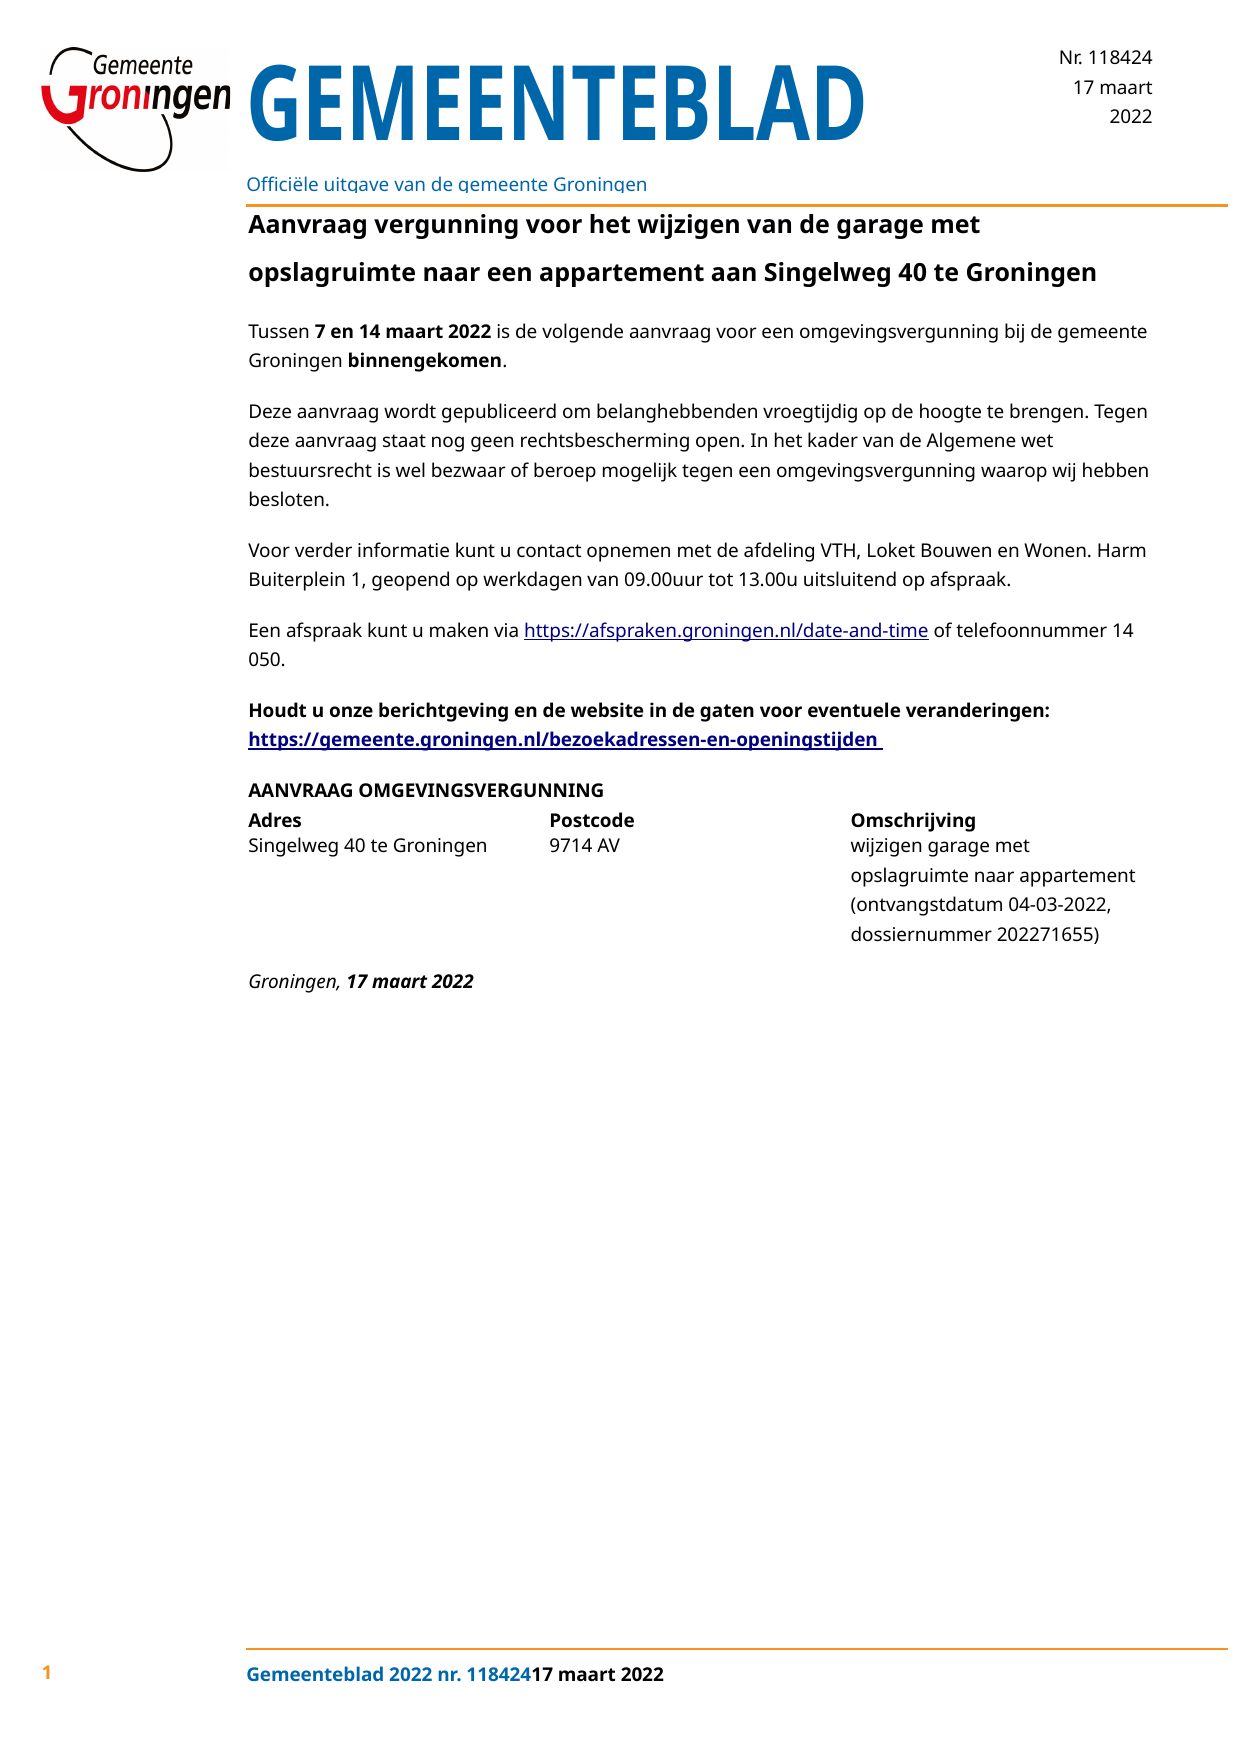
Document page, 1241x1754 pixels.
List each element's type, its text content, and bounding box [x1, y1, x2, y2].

table_cell wijzigen garage met opslagruimte naar appartement (ontvangstdatum 04-03-2022, dossiernummer 202271655) [850, 833, 1152, 947]
text Deze aanvraag wordt gepubliceerd om belanghebbenden vroegtijdig op de hoogte te brengen. Tegen deze aanvraag staat nog geen rechtsbescherming open. In het kader van de Algemene wet bestuursrecht is wel bezwaar of beroep mogelijk tegen een omgevingsvergunning waarop wij hebben besloten. [248, 398, 1152, 512]
table_header Adres [248, 807, 549, 832]
picture [41, 47, 231, 172]
text Houdt u onze berichtgeving en de website in de gaten voor eventuele veranderingen: https://gemeente.groningen.nl/bezoekadressen-en-openingstijden [248, 697, 1152, 752]
text Een afspraak kunt u maken via https://afspraken.groningen.nl/date-and-time of telefoonnummer 14 050. [248, 617, 1152, 672]
table_cell 9714 AV [549, 833, 850, 947]
text Voor verder informatie kunt u contact opnemen met de afdeling VTH, Loket Bouwen en Wonen. Harm Buiterplein 1, geopend op werkdagen van 09.00uur tot 13.00u uitsluitend op afspraak. [248, 537, 1152, 592]
table_header Postcode [549, 807, 850, 832]
text Groningen, 17 maart 2022 [248, 968, 1152, 994]
table_header Omschrijving [850, 807, 1152, 832]
text Tussen 7 en 14 maart 2022 is de volgende aanvraag voor een omgevingsvergunning bij de gemeente Groningen binnengekomen. [248, 318, 1152, 373]
table_cell Singelweg 40 te Groningen [248, 833, 549, 947]
text AANVRAAG OMGEVINGSVERGUNNING [248, 777, 1152, 803]
text Aanvraag vergunning voor het wijzigen van de garage met opslagruimte naar een appartement aan Singelweg 40 te Groningen [248, 207, 1152, 288]
